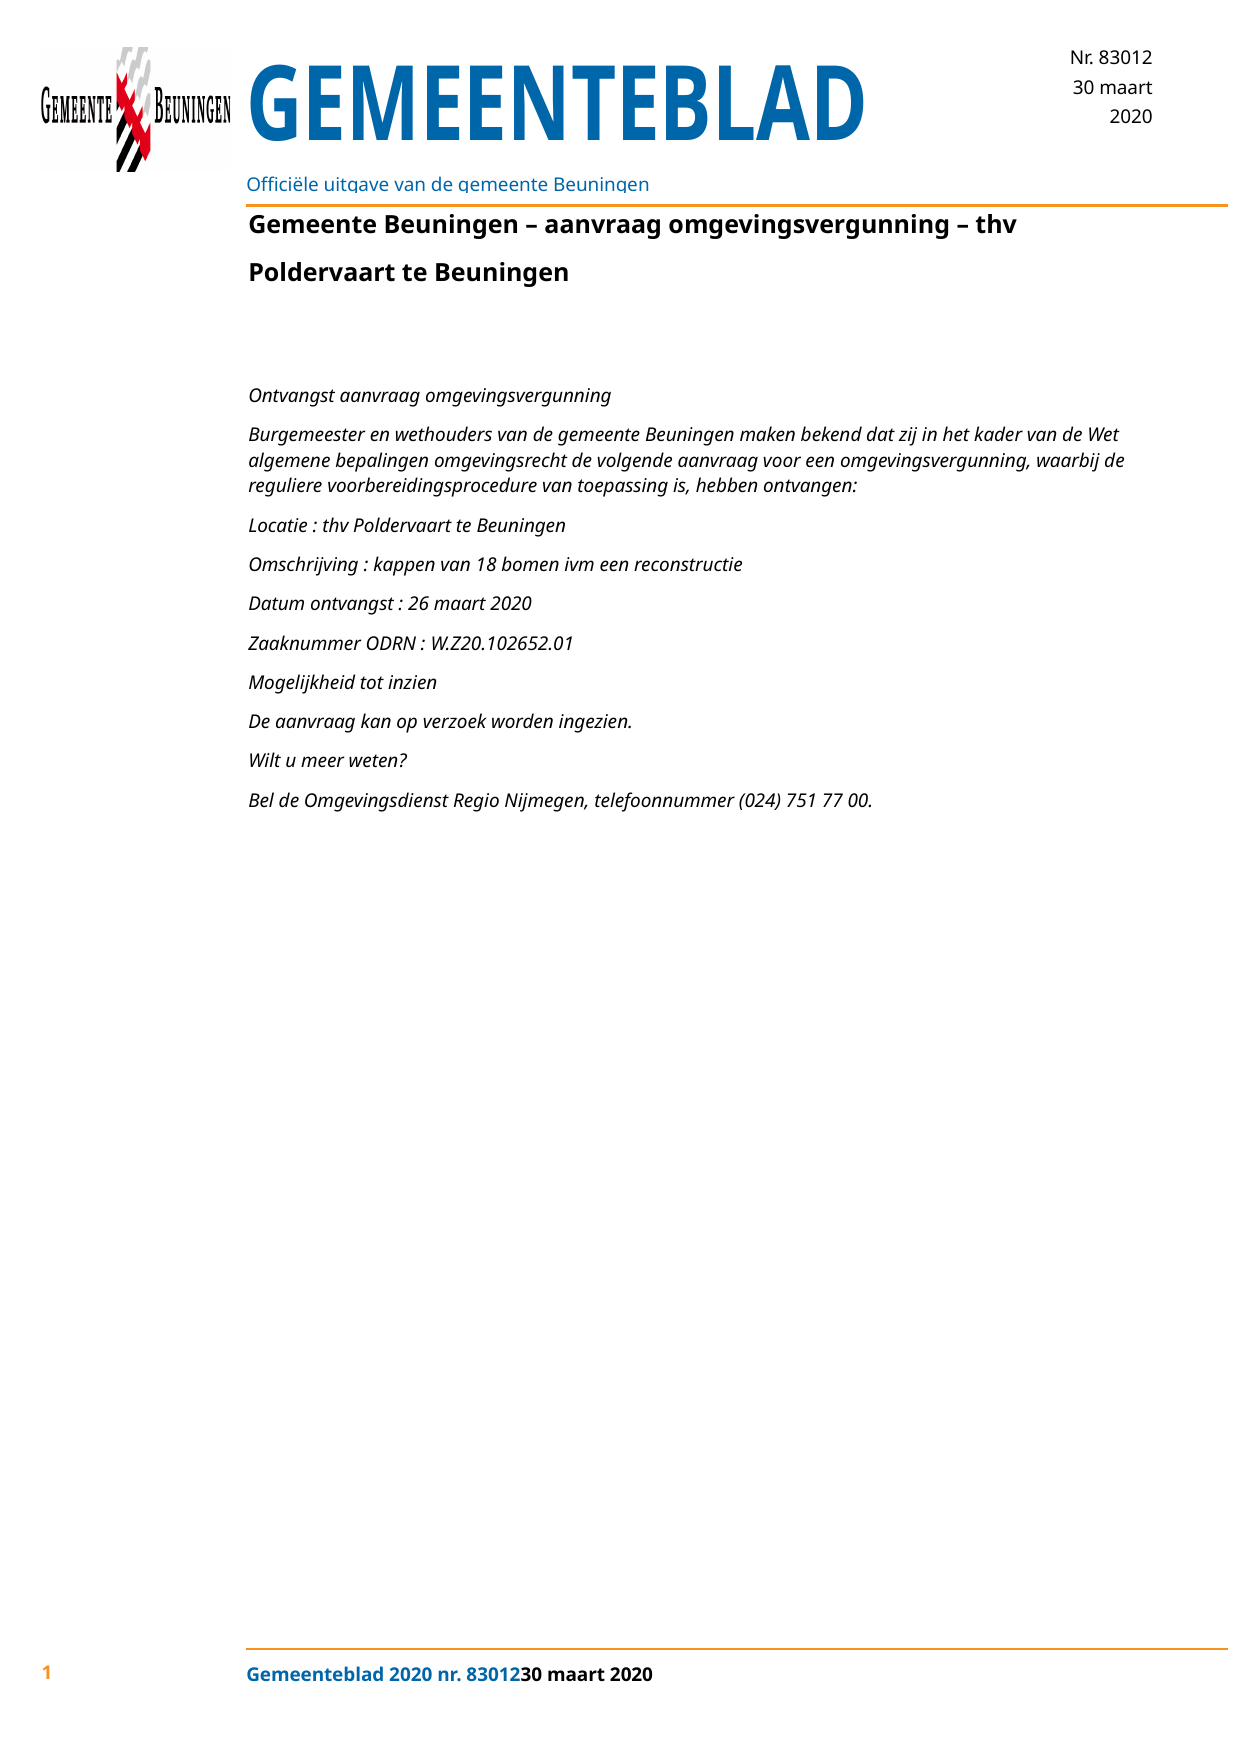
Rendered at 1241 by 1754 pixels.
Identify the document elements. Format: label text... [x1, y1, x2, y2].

text Omschrijving : kappen van 18 bomen ivm een reconstructie [248, 551, 1152, 577]
text Bel de Omgevingsdienst Regio Nijmegen, telefoonnummer (024) 751 77 00. [248, 787, 1152, 812]
text Gemeente Beuningen – aanvraag omgevingsvergunning – thv Poldervaart te Beuningen [248, 207, 1152, 288]
text De aanvraag kan op verzoek worden ingezien. [248, 708, 1152, 734]
text Burgemeester en wethouders van de gemeente Beuningen maken bekend dat zij in het kader van de Wet algemene bepalingen omgevingsrecht de volgende aanvraag voor een omgevingsvergunning, waarbij de reguliere voorbereidingsprocedure van toepassing is, hebben ontvangen: [248, 421, 1152, 498]
text Datum ontvangst : 26 maart 2020 [248, 590, 1152, 616]
text Wilt u meer weten? [248, 747, 1152, 773]
text Mogelijkheid tot inzien [248, 669, 1152, 695]
text Ontvangst aanvraag omgevingsvergunning [248, 382, 1152, 408]
text Locatie : thv Poldervaart te Beuningen [248, 512, 1152, 538]
picture [41, 47, 231, 172]
text Zaaknummer ODRN : W.Z20.102652.01 [248, 630, 1152, 655]
